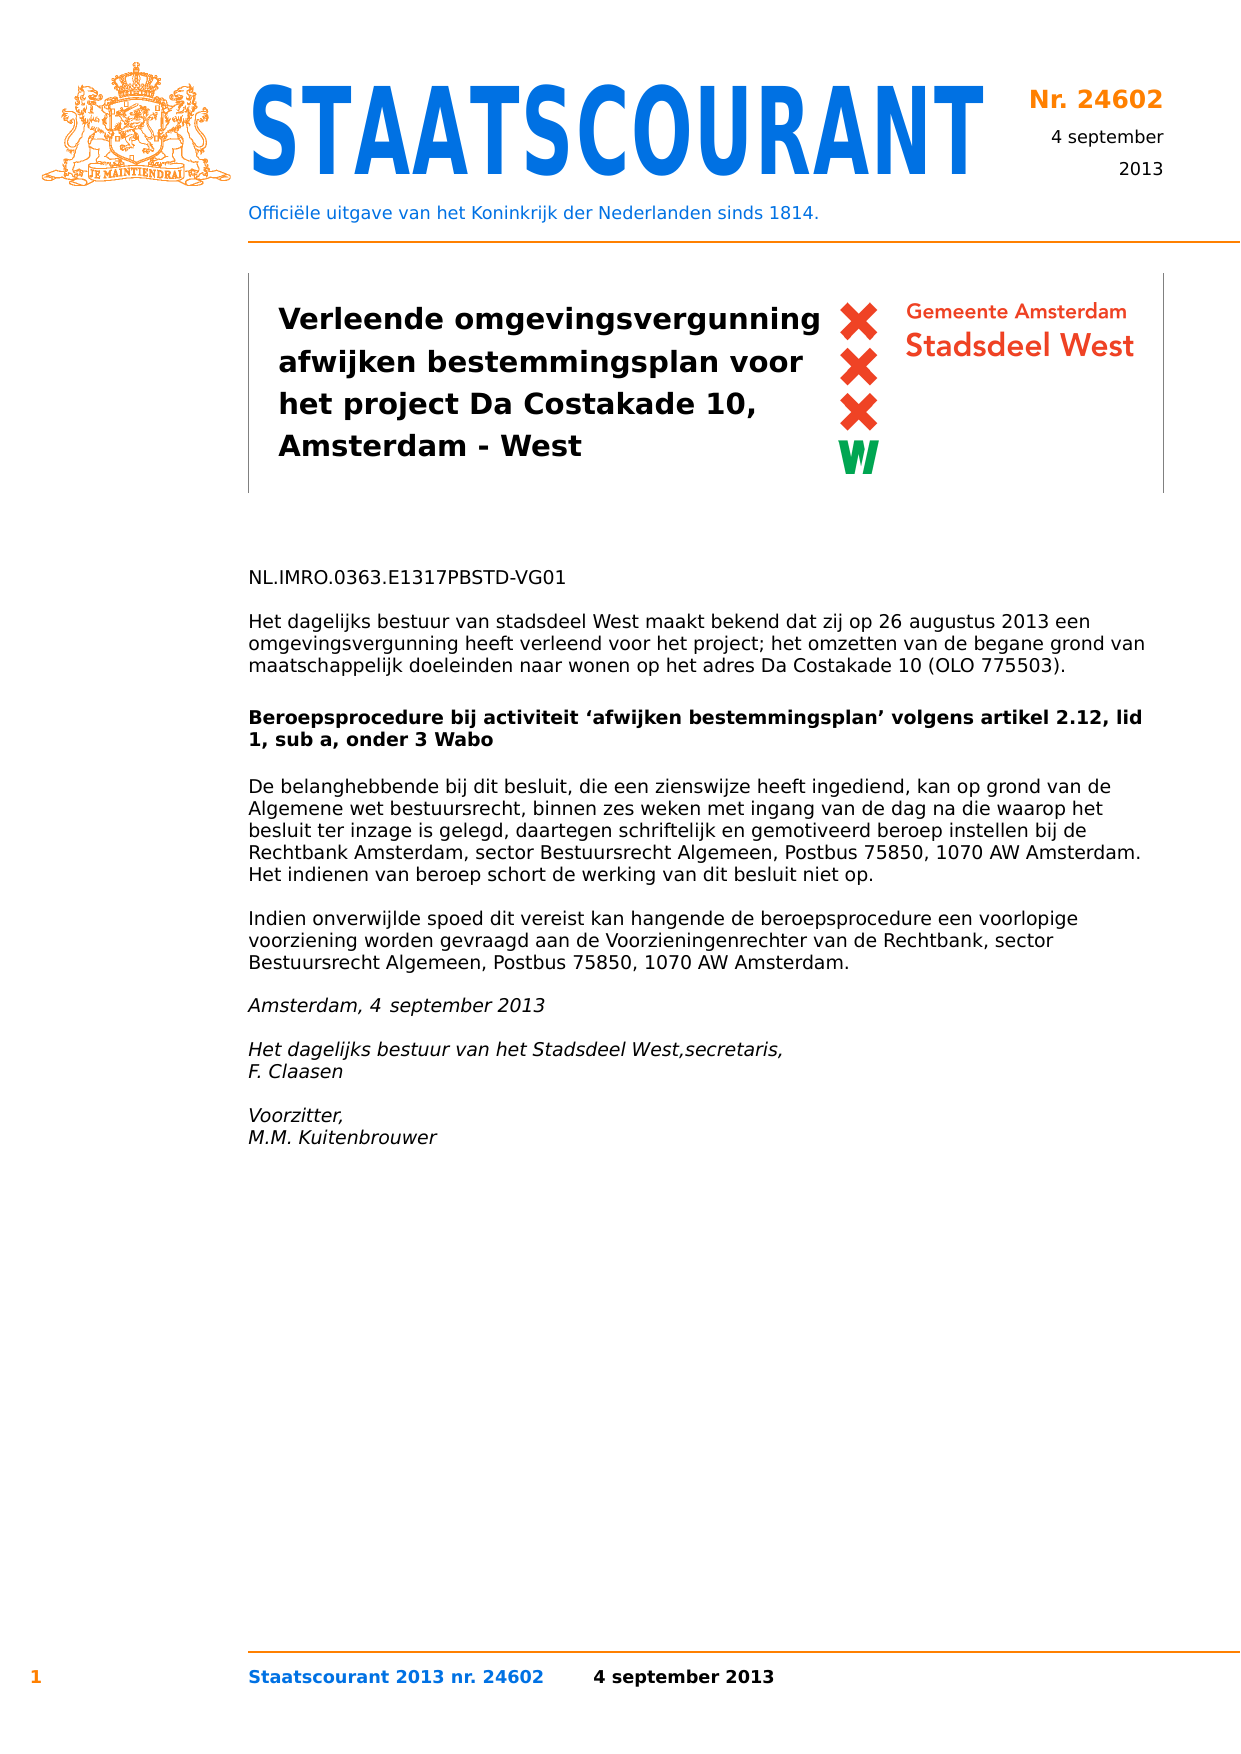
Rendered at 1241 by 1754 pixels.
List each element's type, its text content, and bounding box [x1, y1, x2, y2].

subtitle Beroepsprocedure bij activiteit ‘afwijken bestemmingsplan’ volgens artikel 2.12, lid 1, sub a, onder 3 Wabo [248, 707, 1163, 751]
text Amsterdam, 4 september 2013 [248, 995, 1163, 1017]
text Indien onverwijlde spoed dit vereist kan hangende de beroepsprocedure een voorlopige voorziening worden gevraagd aan de Voorzieningenrechter van de Rechtbank, sector Bestuursrecht Algemeen, Postbus 75850, 1070 AW Amsterdam. [248, 908, 1163, 973]
text NL.IMRO.0363.E1317PBSTD-VG01 [248, 567, 1163, 589]
picture [41, 62, 231, 186]
text De belanghebbende bij dit besluit, die een zienswijze heeft ingediend, kan op grond van de Algemene wet bestuursrecht, binnen zes weken met ingang van de dag na die waarop het besluit ter inzage is gelegd, daartegen schriftelijk en gemotiveerd beroep instellen bij de Rechtbank Amsterdam, sector Bestuursrecht Algemeen, Postbus 75850, 1070 AW Amsterdam. Het indienen van beroep schort de werking van dit besluit niet op. [248, 776, 1163, 886]
table_header Nr. 24602 [998, 62, 1240, 121]
text Voorzitter, M.M. Kuitenbrouwer [248, 1105, 1163, 1149]
table_cell 2013 [998, 153, 1240, 203]
table_header STAATSCOURANT [248, 62, 998, 203]
text Het dagelijks bestuur van het Stadsdeel West,secretaris, F. Claasen [248, 1039, 1163, 1083]
picture [838, 302, 1134, 474]
table_cell 4 september [998, 121, 1240, 153]
table_cell Officiële uitgave van het Koninkrijk der Nederlanden sinds 1814. [248, 203, 1240, 241]
table_header [25, 62, 248, 241]
subtitle Verleende omgevingsvergunning afwijken bestemmingsplan voor het project Da Costakade 10, Amsterdam - West [249, 273, 1163, 493]
text Het dagelijks bestuur van stadsdeel West maakt bekend dat zij op 26 augustus 2013 een omgevingsvergunning heeft verleend voor het project; het omzetten van de begane grond van maatschappelijk doeleinden naar wonen op het adres Da Costakade 10 (OLO 775503). [248, 611, 1163, 677]
